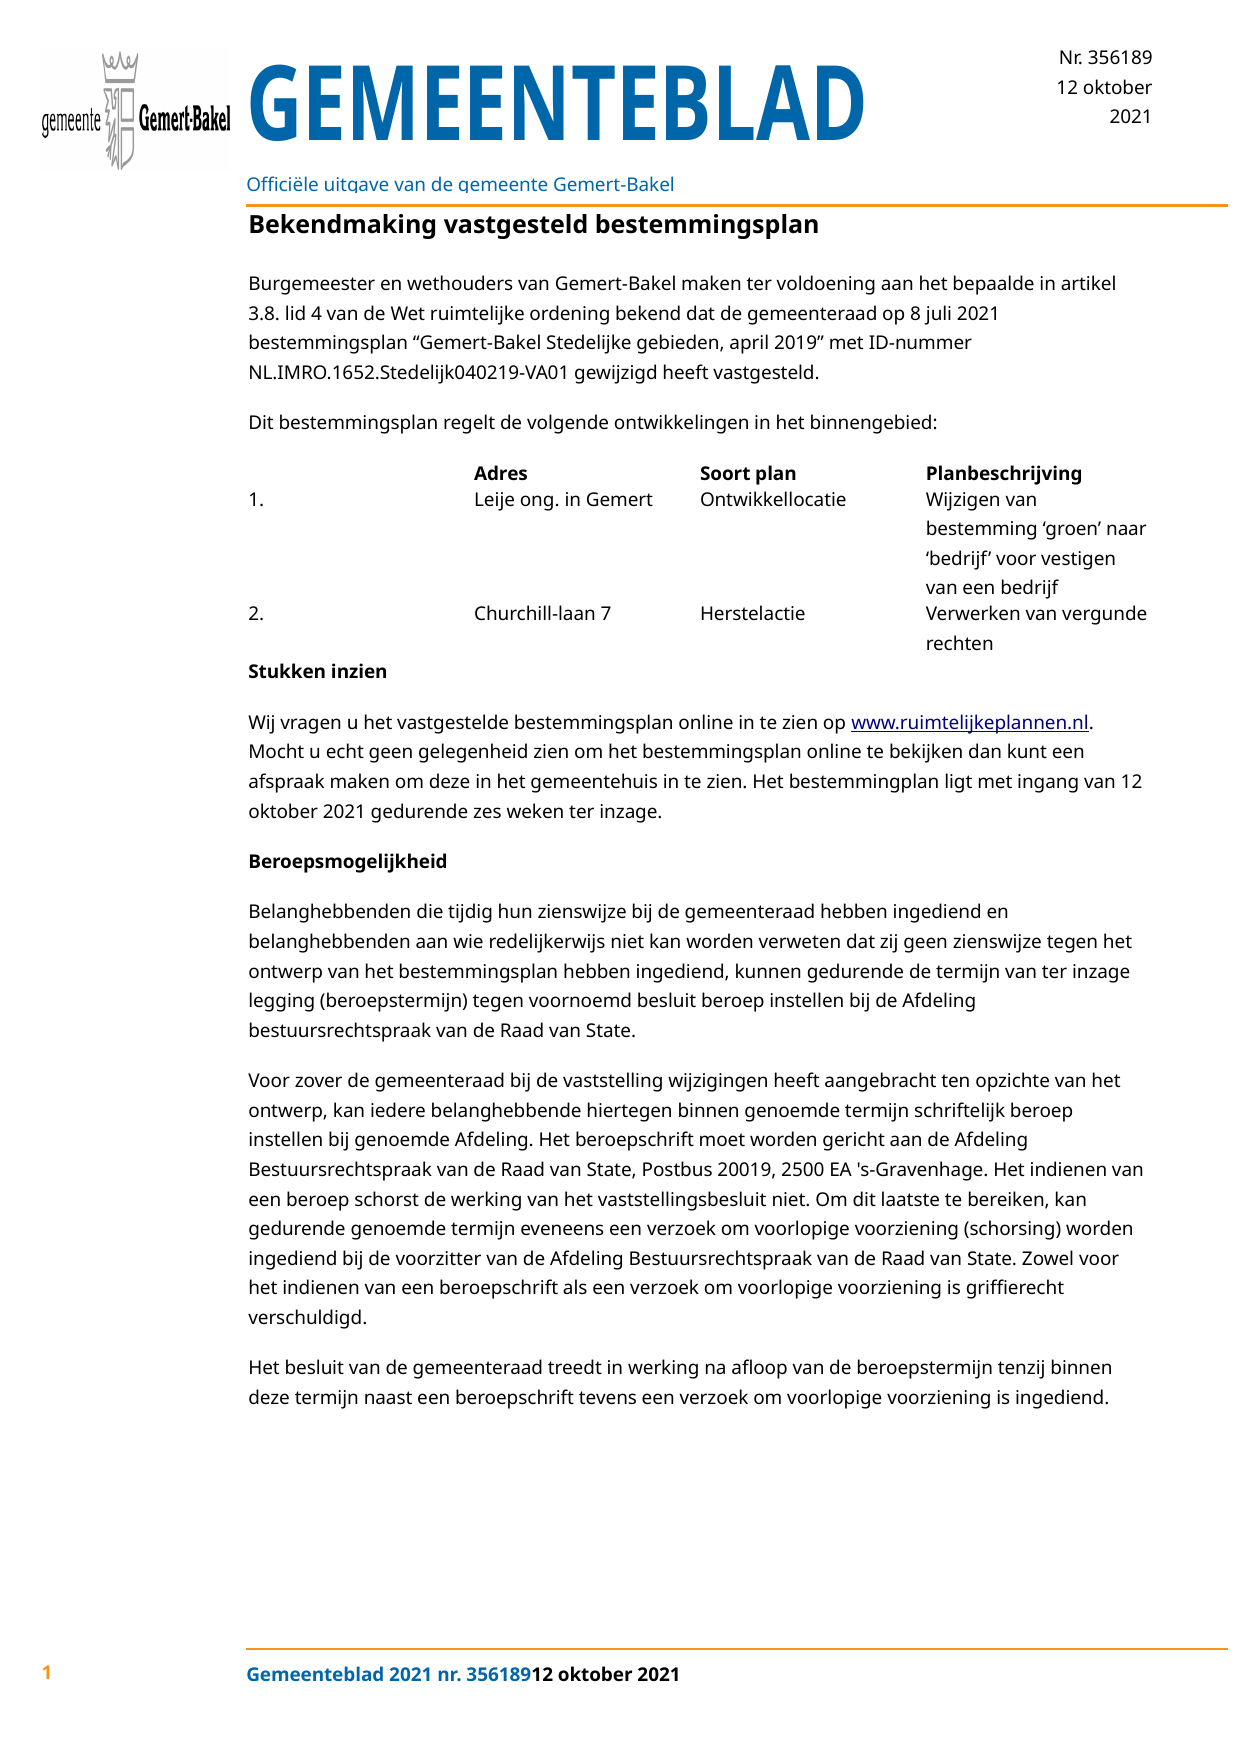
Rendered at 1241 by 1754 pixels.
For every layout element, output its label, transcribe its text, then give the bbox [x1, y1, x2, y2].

text Belanghebbenden die tijdig hun zienswijze bij de gemeenteraad hebben ingediend en belanghebbenden aan wie redelijkerwijs niet kan worden verweten dat zij geen zienswijze tegen het ontwerp van het bestemmingsplan hebben ingediend, kunnen gedurende de termijn van ter inzage legging (beroepstermijn) tegen voornoemd besluit beroep instellen bij de Afdeling bestuursrechtspraak van de Raad van State. [248, 899, 1152, 1043]
text Stukken inzien [248, 659, 1152, 684]
table_cell Leije ong. in Gemert [474, 486, 700, 600]
text Bekendmaking vastgesteld bestemmingsplan [248, 207, 1152, 241]
table_header Planbeschrijving [926, 460, 1152, 486]
table_cell 2. [248, 600, 474, 656]
table_cell Churchill-laan 7 [474, 600, 700, 656]
table_header Adres [474, 460, 700, 486]
text Het besluit van de gemeenteraad treedt in werking na afloop van de beroepstermijn tenzij binnen deze termijn naast een beroepschrift tevens een verzoek om voorlopige voorziening is ingediend. [248, 1354, 1152, 1410]
table_cell Ontwikkellocatie [700, 486, 926, 600]
text Beroepsmogelijkheid [248, 848, 1152, 874]
picture [41, 47, 231, 172]
table_cell 1. [248, 486, 474, 600]
table_cell Herstelactie [700, 600, 926, 656]
table_header Soort plan [700, 460, 926, 486]
text Voor zover de gemeenteraad bij de vaststelling wijzigingen heeft aangebracht ten opzichte van het ontwerp, kan iedere belanghebbende hiertegen binnen genoemde termijn schriftelijk beroep instellen bij genoemde Afdeling. Het beroepschrift moet worden gericht aan de Afdeling Bestuursrechtspraak van de Raad van State, Postbus 20019, 2500 EA 's-Gravenhage. Het indienen van een beroep schorst de werking van het vaststellingsbesluit niet. Om dit laatste te bereiken, kan gedurende genoemde termijn eveneens een verzoek om voorlopige voorziening (schorsing) worden ingediend bij de voorzitter van de Afdeling Bestuursrechtspraak van de Raad van State. Zowel voor het indienen van een beroepschrift als een verzoek om voorlopige voorziening is griffierecht verschuldigd. [248, 1067, 1152, 1330]
table_cell Verwerken van vergunde rechten [926, 600, 1152, 656]
table_cell Wijzigen van bestemming ‘groen’ naar ‘bedrijf’ voor vestigen van een bedrijf [926, 486, 1152, 600]
text Wij vragen u het vastgestelde bestemmingsplan online in te zien op www.ruimtelijkeplannen.nl. Mocht u echt geen gelegenheid zien om het bestemmingsplan online te bekijken dan kunt een afspraak maken om deze in het gemeentehuis in te zien. Het bestemmingplan ligt met ingang van 12 oktober 2021 gedurende zes weken ter inzage. [248, 709, 1152, 824]
table_header [248, 460, 474, 486]
text Burgemeester en wethouders van Gemert-Bakel maken ter voldoening aan het bepaalde in artikel 3.8. lid 4 van de Wet ruimtelijke ordening bekend dat de gemeenteraad op 8 juli 2021 bestemmingsplan “Gemert-Bakel Stedelijke gebieden, april 2019” met ID-nummer NL.IMRO.1652.Stedelijk040219-VA01 gewijzigd heeft vastgesteld. [248, 270, 1152, 385]
text Dit bestemmingsplan regelt de volgende ontwikkelingen in het binnengebied: [248, 409, 1152, 435]
